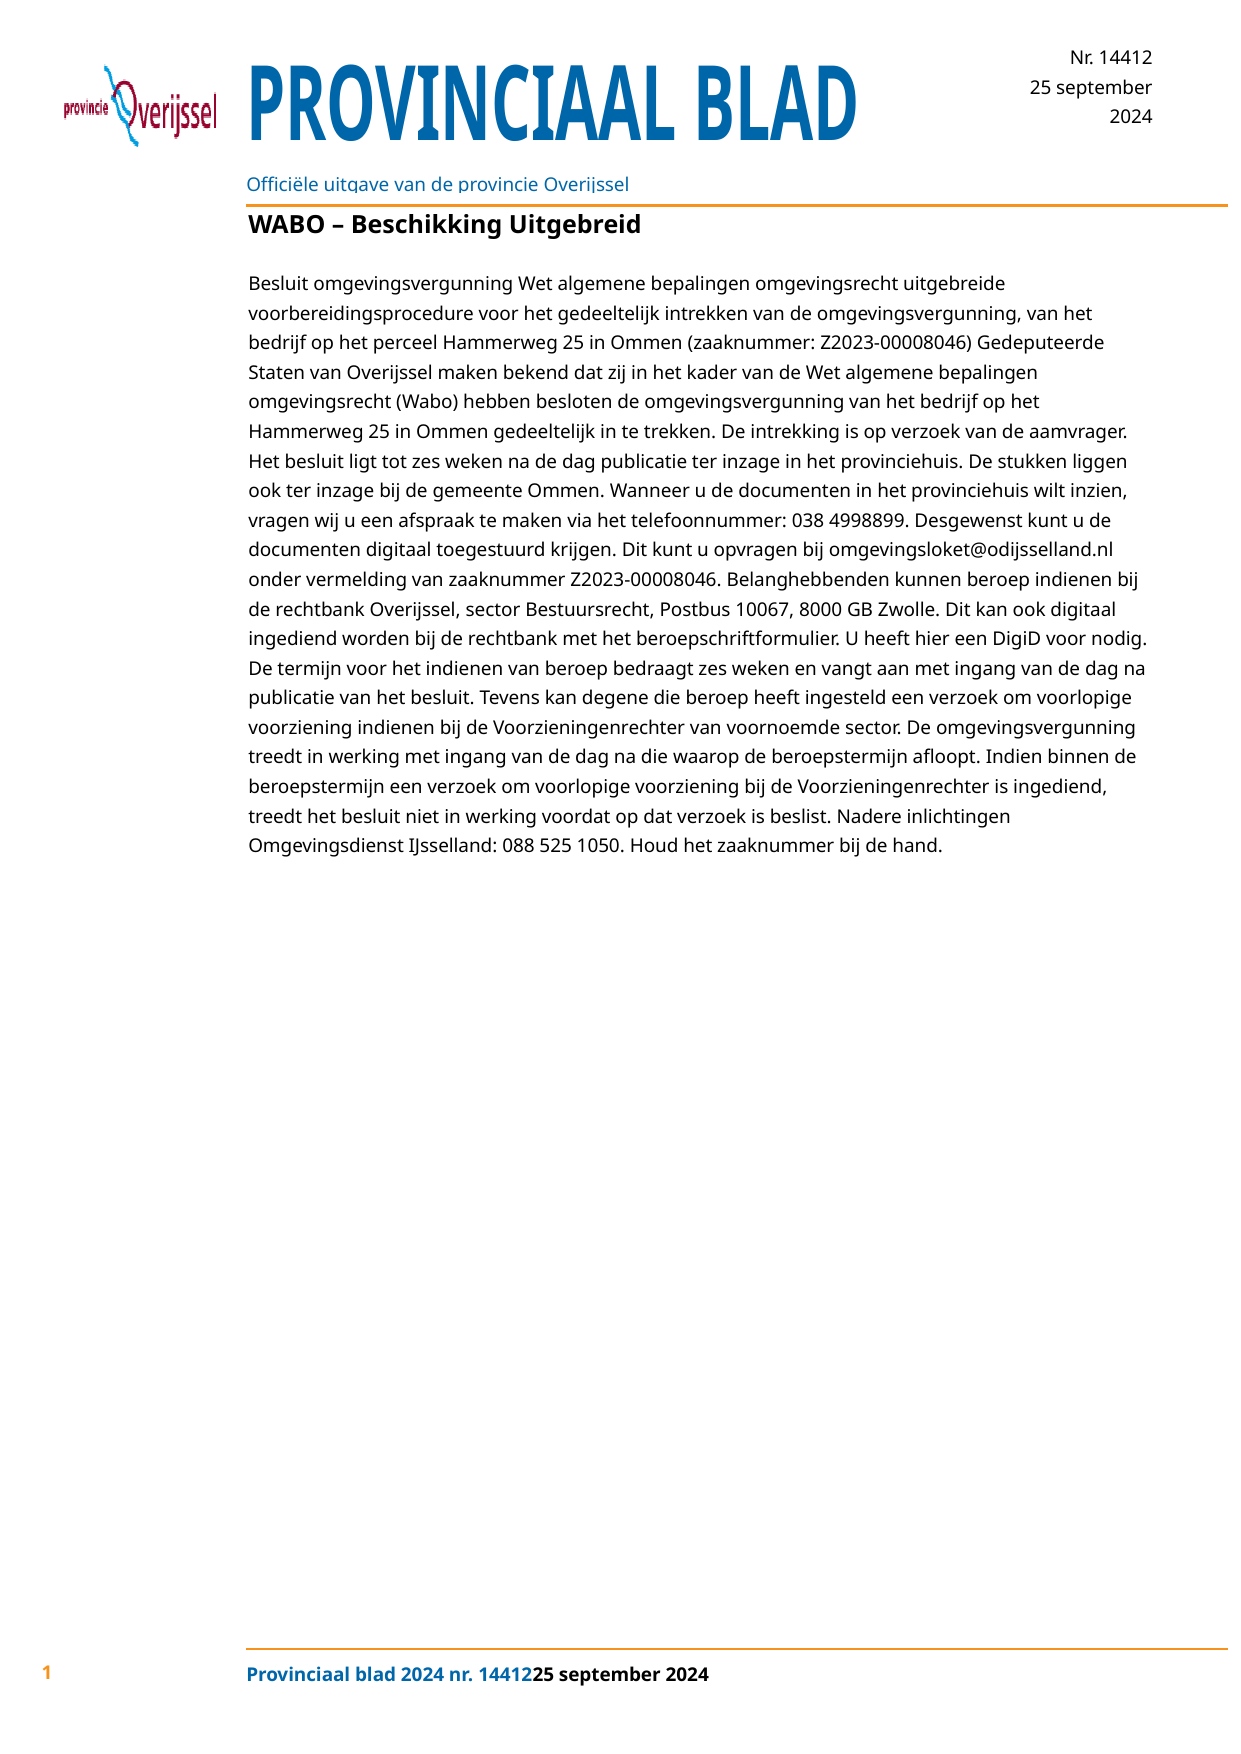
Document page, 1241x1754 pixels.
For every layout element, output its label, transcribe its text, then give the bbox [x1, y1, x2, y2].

picture [41, 47, 231, 172]
text WABO – Beschikking Uitgebreid [248, 207, 1152, 241]
text Besluit omgevingsvergunning Wet algemene bepalingen omgevingsrecht uitgebreide voorbereidingsprocedure voor het gedeeltelijk intrekken van de omgevingsvergunning, van het bedrijf op het perceel Hammerweg 25 in Ommen (zaaknummer: Z2023-00008046) Gedeputeerde Staten van Overijssel maken bekend dat zij in het kader van de Wet algemene bepalingen omgevingsrecht (Wabo) hebben besloten de omgevingsvergunning van het bedrijf op het Hammerweg 25 in Ommen gedeeltelijk in te trekken. De intrekking is op verzoek van de aamvrager. Het besluit ligt tot zes weken na de dag publicatie ter inzage in het provinciehuis. De stukken liggen ook ter inzage bij de gemeente Ommen. Wanneer u de documenten in het provinciehuis wilt inzien, vragen wij u een afspraak te maken via het telefoonnummer: 038 4998899. Desgewenst kunt u de documenten digitaal toegestuurd krijgen. Dit kunt u opvragen bij omgevingsloket@odijsselland.nl onder vermelding van zaaknummer Z2023-00008046. Belanghebbenden kunnen beroep indienen bij de rechtbank Overijssel, sector Bestuursrecht, Postbus 10067, 8000 GB Zwolle. Dit kan ook digitaal ingediend worden bij de rechtbank met het beroepschriftformulier. U heeft hier een DigiD voor nodig. De termijn voor het indienen van beroep bedraagt zes weken en vangt aan met ingang van de dag na publicatie van het besluit. Tevens kan degene die beroep heeft ingesteld een verzoek om voorlopige voorziening indienen bij de Voorzieningenrechter van voornoemde sector. De omgevingsvergunning treedt in werking met ingang van de dag na die waarop de beroepstermijn afloopt. Indien binnen de beroepstermijn een verzoek om voorlopige voorziening bij de Voorzieningenrechter is ingediend, treedt het besluit niet in werking voordat op dat verzoek is beslist. Nadere inlichtingen Omgevingsdienst IJsselland: 088 525 1050. Houd het zaaknummer bij de hand. [248, 270, 1152, 858]
